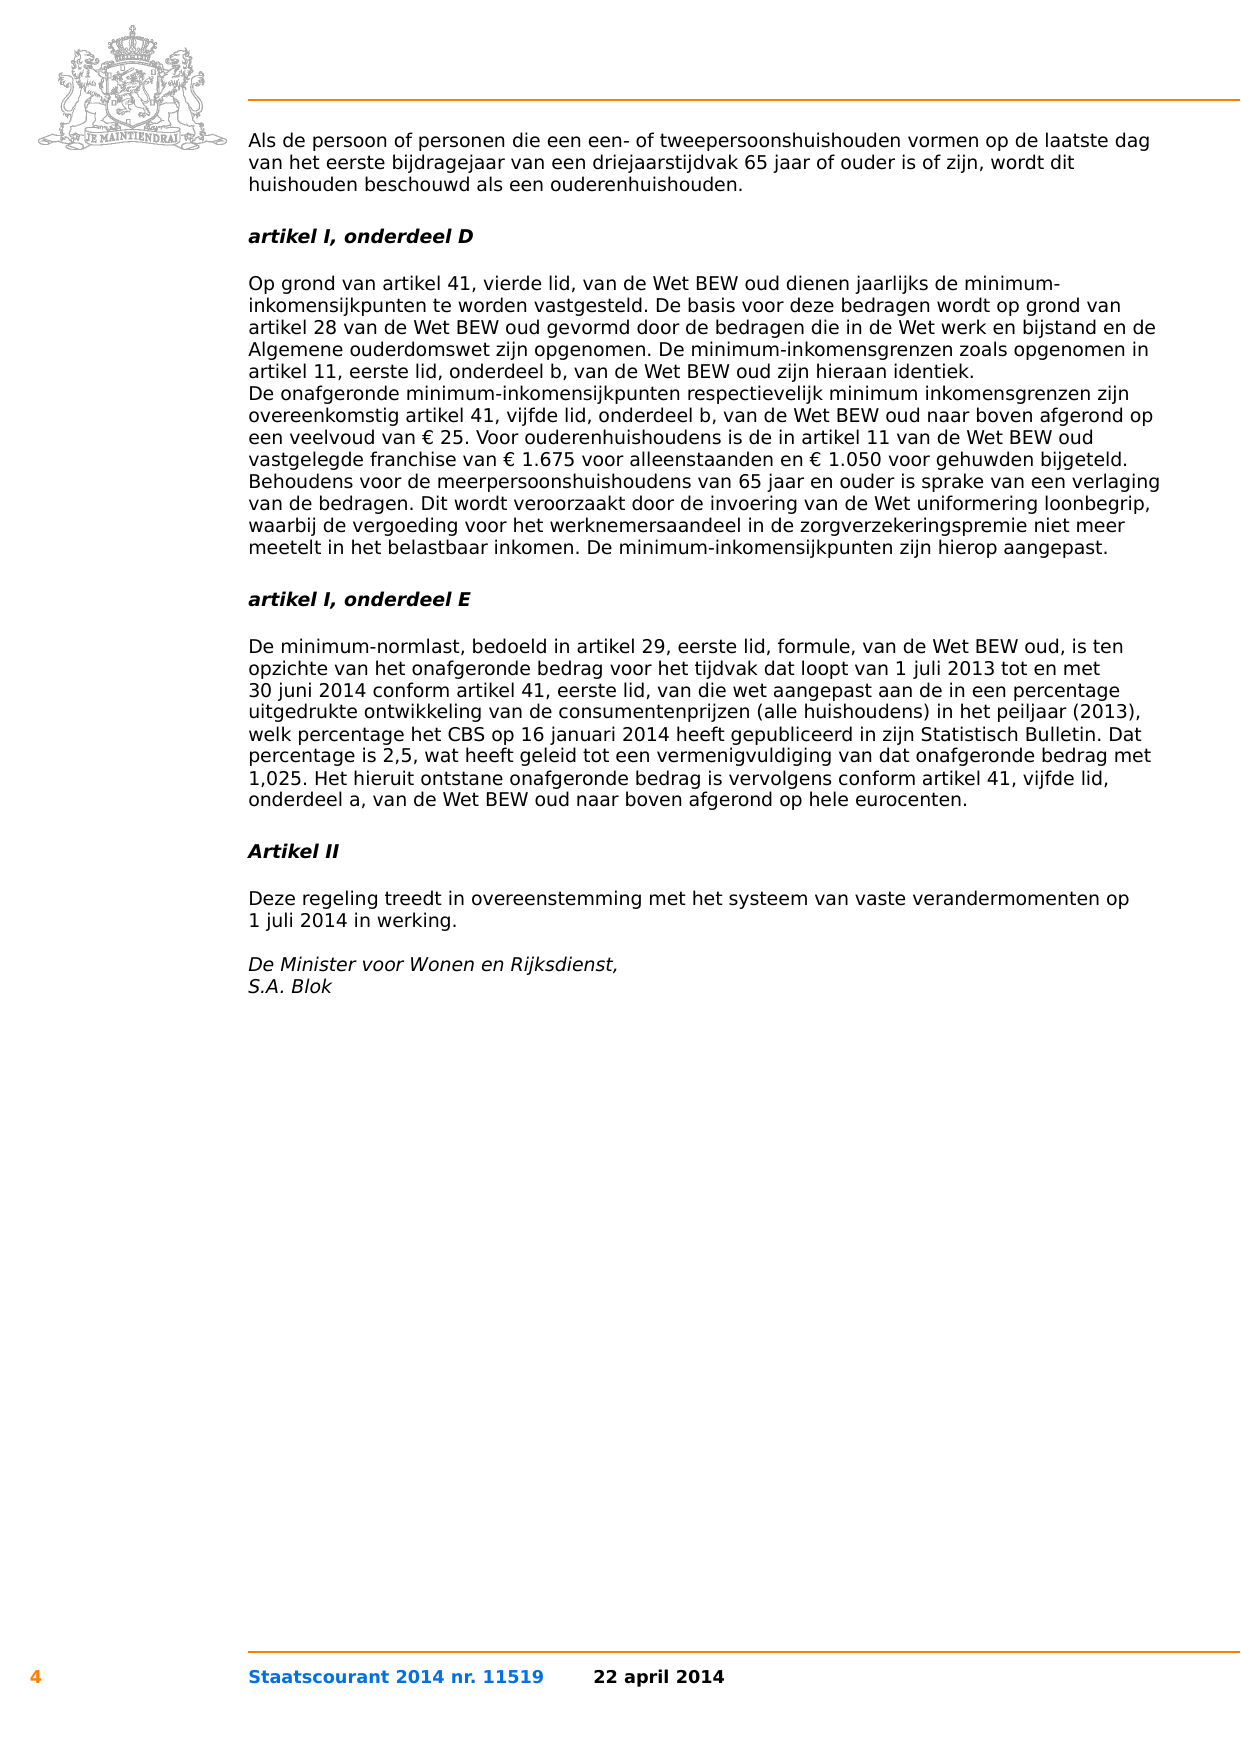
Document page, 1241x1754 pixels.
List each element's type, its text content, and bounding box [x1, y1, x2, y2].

text Op grond van artikel 41, vierde lid, van de Wet BEW oud dienen jaarlijks de minimum-inkomensijkpunten te worden vastgesteld. De basis voor deze bedragen wordt op grond van artikel 28 van de Wet BEW oud gevormd door de bedragen die in de Wet werk en bijstand en de Algemene ouderdomswet zijn opgenomen. De minimum-inkomensgrenzen zoals opgenomen in artikel 11, eerste lid, onderdeel b, van de Wet BEW oud zijn hieraan identiek. [248, 273, 1163, 383]
text De onafgeronde minimum-inkomensijkpunten respectievelijk minimum inkomensgrenzen zijn overeenkomstig artikel 41, vijfde lid, onderdeel b, van de Wet BEW oud naar boven afgerond op een veelvoud van € 25. Voor ouderenhuishoudens is de in artikel 11 van de Wet BEW oud vastgelegde franchise van € 1.675 voor alleenstaanden en € 1.050 voor gehuwden bijgeteld. [248, 383, 1163, 471]
text Als de persoon of personen die een een- of tweepersoonshuishouden vormen op de laatste dag van het eerste bijdragejaar van een driejaarstijdvak 65 jaar of ouder is of zijn, wordt dit huishouden beschouwd als een ouderenhuishouden. [248, 130, 1163, 196]
subtitle artikel I, onderdeel E [248, 588, 1163, 611]
subtitle artikel I, onderdeel D [248, 226, 1163, 248]
text De Minister voor Wonen en Rijksdienst, S.A. Blok [248, 954, 1163, 998]
picture [38, 25, 227, 150]
text Behoudens voor de meerpersoonshuishoudens van 65 jaar en ouder is sprake van een verlaging van de bedragen. Dit wordt veroorzaakt door de invoering van de Wet uniformering loonbegrip, waarbij de vergoeding voor het werknemersaandeel in de zorgverzekeringspremie niet meer meetelt in het belastbaar inkomen. De minimum-inkomensijkpunten zijn hierop aangepast. [248, 471, 1163, 558]
subtitle Artikel II [248, 841, 1163, 863]
text De minimum-normlast, bedoeld in artikel 29, eerste lid, formule, van de Wet BEW oud, is ten opzichte van het onafgeronde bedrag voor het tijdvak dat loopt van 1 juli 2013 tot en met 30 juni 2014 conform artikel 41, eerste lid, van die wet aangepast aan de in een percentage uitgedrukte ontwikkeling van de consumentenprijzen (alle huishoudens) in het peiljaar (2013), welk percentage het CBS op 16 januari 2014 heeft gepubliceerd in zijn Statistisch Bulletin. Dat percentage is 2,5, wat heeft geleid tot een vermenigvuldiging van dat onafgeronde bedrag met 1,025. Het hieruit ontstane onafgeronde bedrag is vervolgens conform artikel 41, vijfde lid, onderdeel a, van de Wet BEW oud naar boven afgerond op hele eurocenten. [248, 636, 1163, 811]
text Deze regeling treedt in overeenstemming met het systeem van vaste verandermomenten op 1 juli 2014 in werking. [248, 888, 1163, 932]
